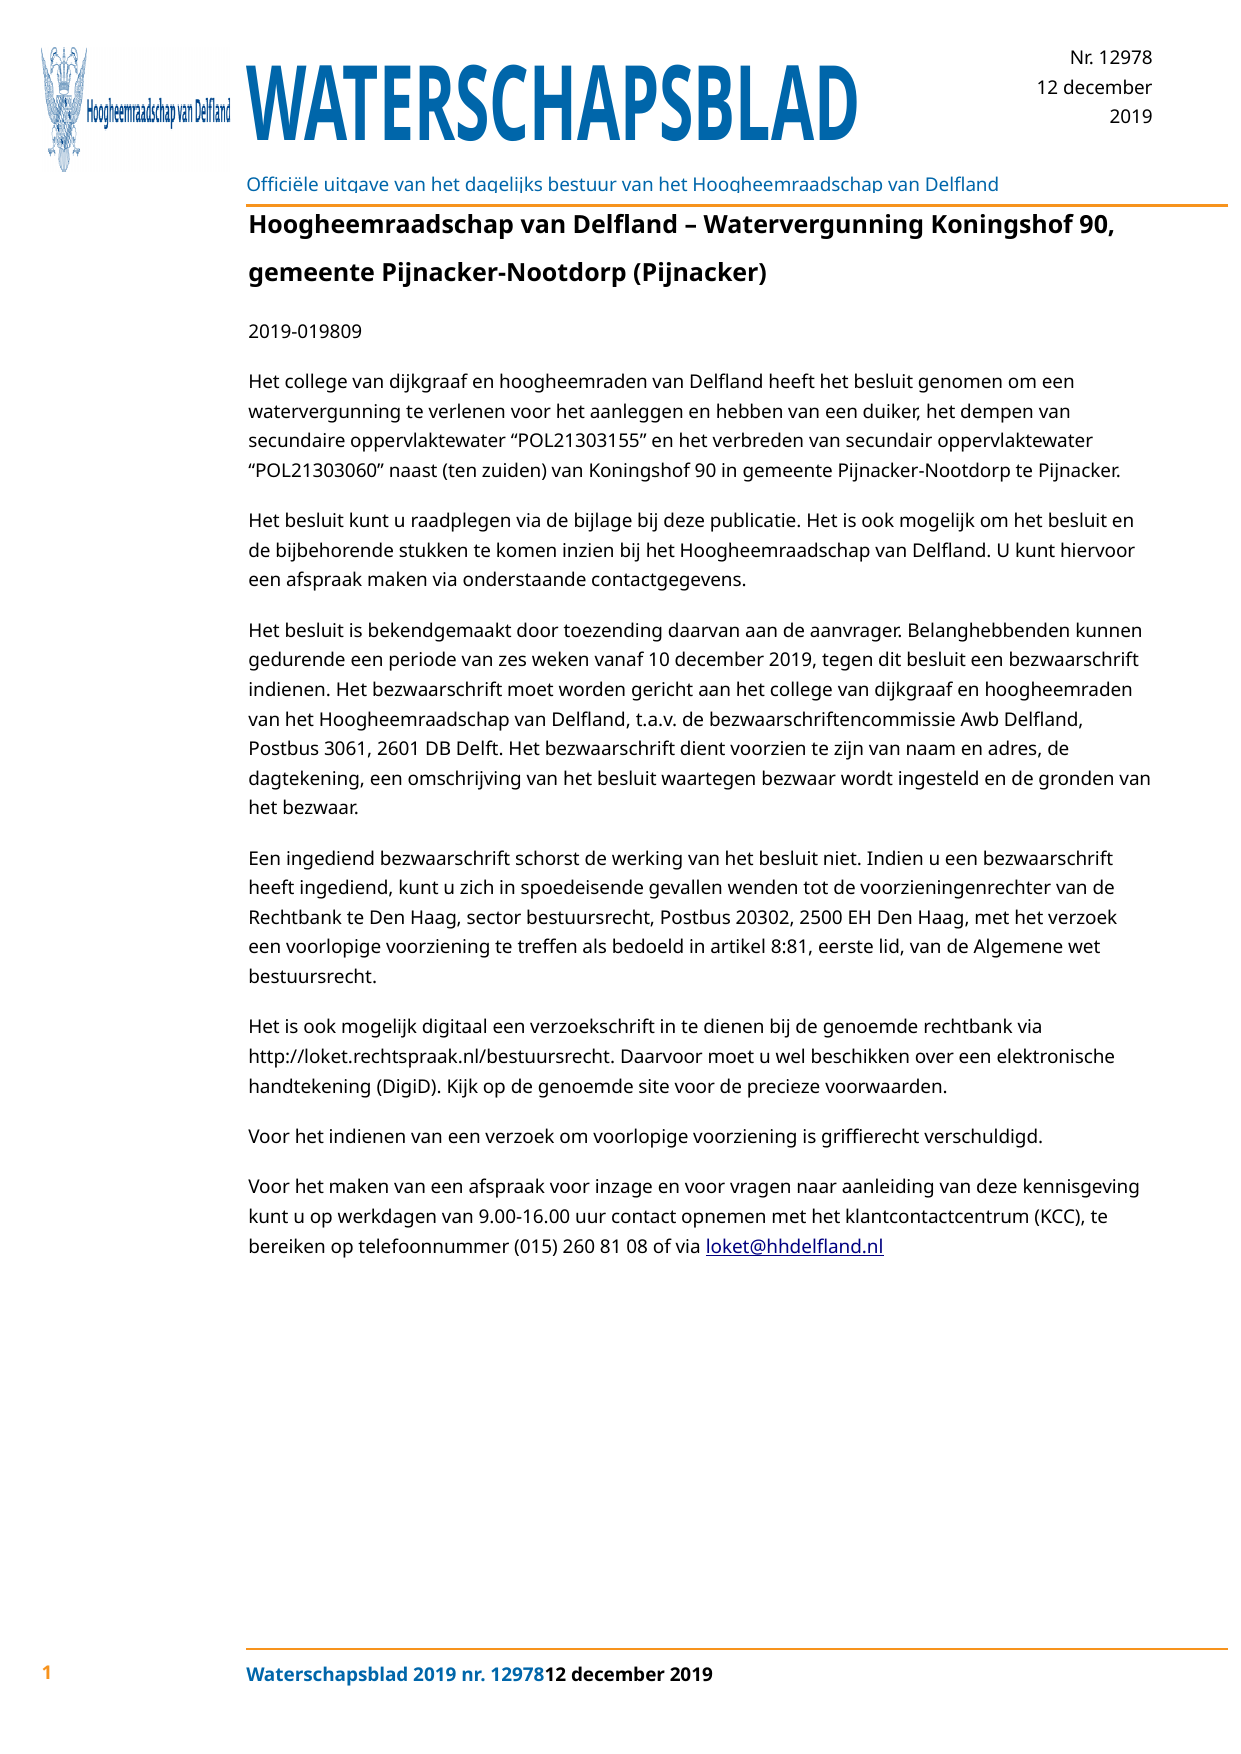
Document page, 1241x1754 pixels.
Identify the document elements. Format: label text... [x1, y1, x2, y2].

text Het is ook mogelijk digitaal een verzoekschrift in te dienen bij de genoemde rechtbank via http://loket.rechtspraak.nl/bestuursrecht. Daarvoor moet u wel beschikken over een elektronische handtekening (DigiD). Kijk op de genoemde site voor de precieze voorwaarden. [248, 1014, 1152, 1099]
text Voor het indienen van een verzoek om voorlopige voorziening is griffierecht verschuldigd. [248, 1123, 1152, 1149]
text Het besluit is bekendgemaakt door toezending daarvan aan de aanvrager. Belanghebbenden kunnen gedurende een periode van zes weken vanaf 10 december 2019, tegen dit besluit een bezwaarschrift indienen. Het bezwaarschrift moet worden gericht aan het college van dijkgraaf en hoogheemraden van het Hoogheemraadschap van Delfland, t.a.v. de bezwaarschriftencommissie Awb Delfland, Postbus 3061, 2601 DB Delft. Het bezwaarschrift dient voorzien te zijn van naam en adres, de dagtekening, een omschrijving van het besluit waartegen bezwaar wordt ingesteld en de gronden van het bezwaar. [248, 617, 1152, 820]
text Het besluit kunt u raadplegen via de bijlage bij deze publicatie. Het is ook mogelijk om het besluit en de bijbehorende stukken te komen inzien bij het Hoogheemraadschap van Delfland. U kunt hiervoor een afspraak maken via onderstaande contactgegevens. [248, 507, 1152, 592]
text Hoogheemraadschap van Delfland – Watervergunning Koningshof 90, gemeente Pijnacker-Nootdorp (Pijnacker) [248, 207, 1152, 288]
text Een ingediend bezwaarschrift schorst de werking van het besluit niet. Indien u een bezwaarschrift heeft ingediend, kunt u zich in spoedeisende gevallen wenden tot de voorzieningenrechter van de Rechtbank te Den Haag, sector bestuursrecht, Postbus 20302, 2500 EH Den Haag, met het verzoek een voorlopige voorziening te treffen als bedoeld in artikel 8:81, eerste lid, van de Algemene wet bestuursrecht. [248, 845, 1152, 989]
text Het college van dijkgraaf en hoogheemraden van Delfland heeft het besluit genomen om een watervergunning te verlenen voor het aanleggen en hebben van een duiker, het dempen van secundaire oppervlaktewater “POL21303155” en het verbreden van secundair oppervlaktewater “POL21303060” naast (ten zuiden) van Koningshof 90 in gemeente Pijnacker-Nootdorp te Pijnacker. [248, 368, 1152, 483]
text 2019-019809 [248, 318, 1152, 344]
picture [41, 47, 231, 172]
text Voor het maken van een afspraak voor inzage en voor vragen naar aanleiding van deze kennisgeving kunt u op werkdagen van 9.00-16.00 uur contact opnemen met het klantcontactcentrum (KCC), te bereiken op telefoonnummer (015) 260 81 08 of via loket@hhdelfland.nl [248, 1174, 1152, 1259]
